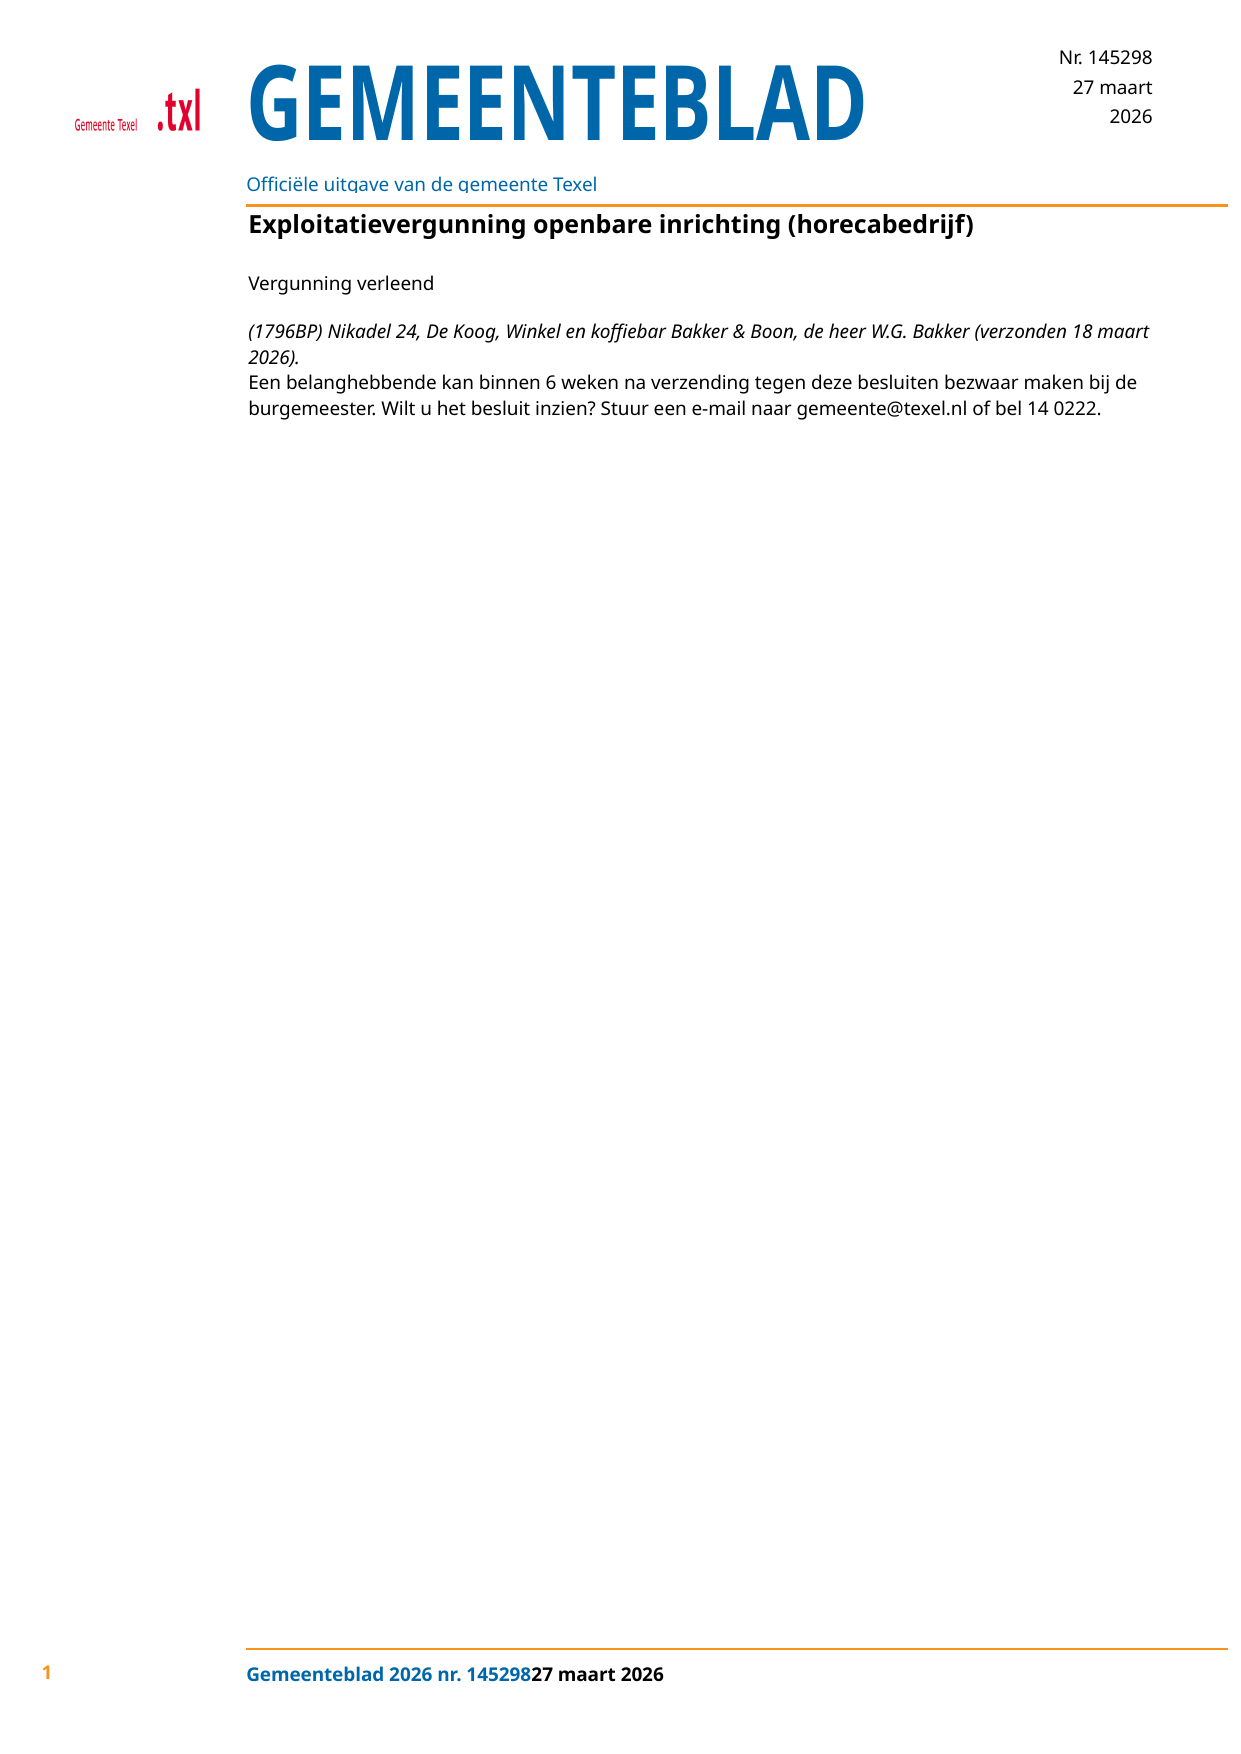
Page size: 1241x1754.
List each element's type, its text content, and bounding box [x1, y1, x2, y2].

text Een belanghebbende kan binnen 6 weken na verzending tegen deze besluiten bezwaar maken bij de burgemeester. Wilt u het besluit inzien? Stuur een e-mail naar gemeente@texel.nl of bel 14 0222. [248, 369, 1152, 421]
text Exploitatievergunning openbare inrichting (horecabedrijf) [248, 207, 1152, 241]
picture [41, 47, 231, 172]
text (1796BP) Nikadel 24, De Koog, Winkel en koffiebar Bakker & Boon, de heer W.G. Bakker (verzonden 18 maart 2026). [248, 318, 1152, 369]
text Vergunning verleend [248, 270, 1152, 296]
